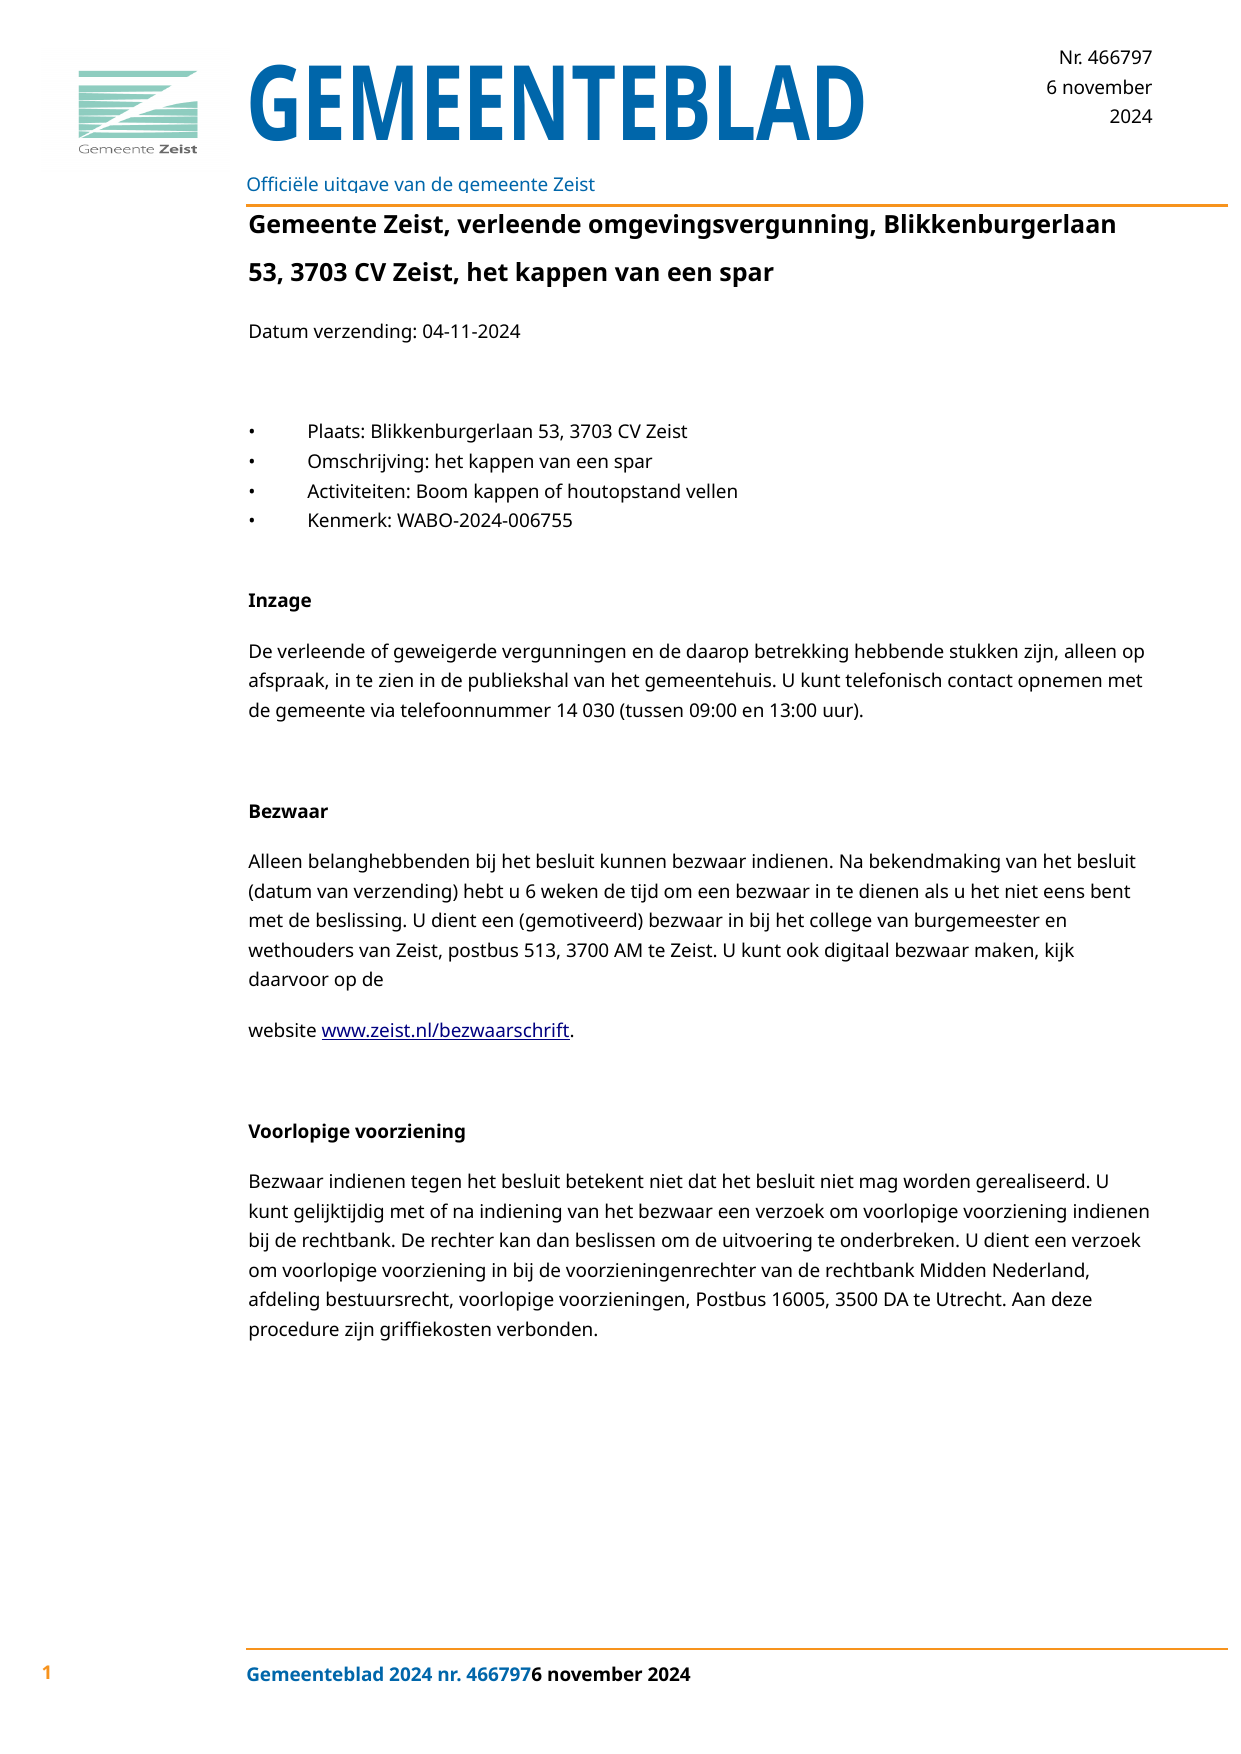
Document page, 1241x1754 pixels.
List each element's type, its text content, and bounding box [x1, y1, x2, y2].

list Activiteiten: Boom kappen of houtopstand vellen [248, 478, 1152, 504]
picture [41, 47, 231, 172]
text Datum verzending: 04-11-2024 [248, 318, 1152, 344]
text Inzage [248, 587, 1152, 613]
text website www.zeist.nl/bezwaarschrift. [248, 1017, 1152, 1043]
text De verleende of geweigerde vergunningen en de daarop betrekking hebbende stukken zijn, alleen op afspraak, in te zien in de publiekshal van het gemeentehuis. U kunt telefonisch contact opnemen met de gemeente via telefoonnummer 14 030 (tussen 09:00 en 13:00 uur). [248, 638, 1152, 723]
list Kenmerk: WABO-2024-006755 [248, 507, 1152, 533]
list Plaats: Blikkenburgerlaan 53, 3703 CV Zeist [248, 419, 1152, 444]
text Alleen belanghebbenden bij het besluit kunnen bezwaar indienen. Na bekendmaking van het besluit (datum van verzending) hebt u 6 weken de tijd om een bezwaar in te dienen als u het niet eens bent met de beslissing. U dient een (gemotiveerd) bezwaar in bij het college van burgemeester en wethouders van Zeist, postbus 513, 3700 AM te Zeist. U kunt ook digitaal bezwaar maken, kijk daarvoor op de [248, 848, 1152, 992]
text Bezwaar indienen tegen het besluit betekent niet dat het besluit niet mag worden gerealiseerd. U kunt gelijktijdig met of na indiening van het bezwaar een verzoek om voorlopige voorziening indienen bij de rechtbank. De rechter kan dan beslissen om de uitvoering te onderbreken. U dient een verzoek om voorlopige voorziening in bij de voorzieningenrechter van de rechtbank Midden Nederland, afdeling bestuursrecht, voorlopige voorzieningen, Postbus 16005, 3500 DA te Utrecht. Aan deze procedure zijn griffiekosten verbonden. [248, 1168, 1152, 1342]
list Omschrijving: het kappen van een spar [248, 448, 1152, 474]
text Gemeente Zeist, verleende omgevingsvergunning, Blikkenburgerlaan 53, 3703 CV Zeist, het kappen van een spar [248, 207, 1152, 288]
text Bezwaar [248, 798, 1152, 824]
text Voorlopige voorziening [248, 1118, 1152, 1144]
